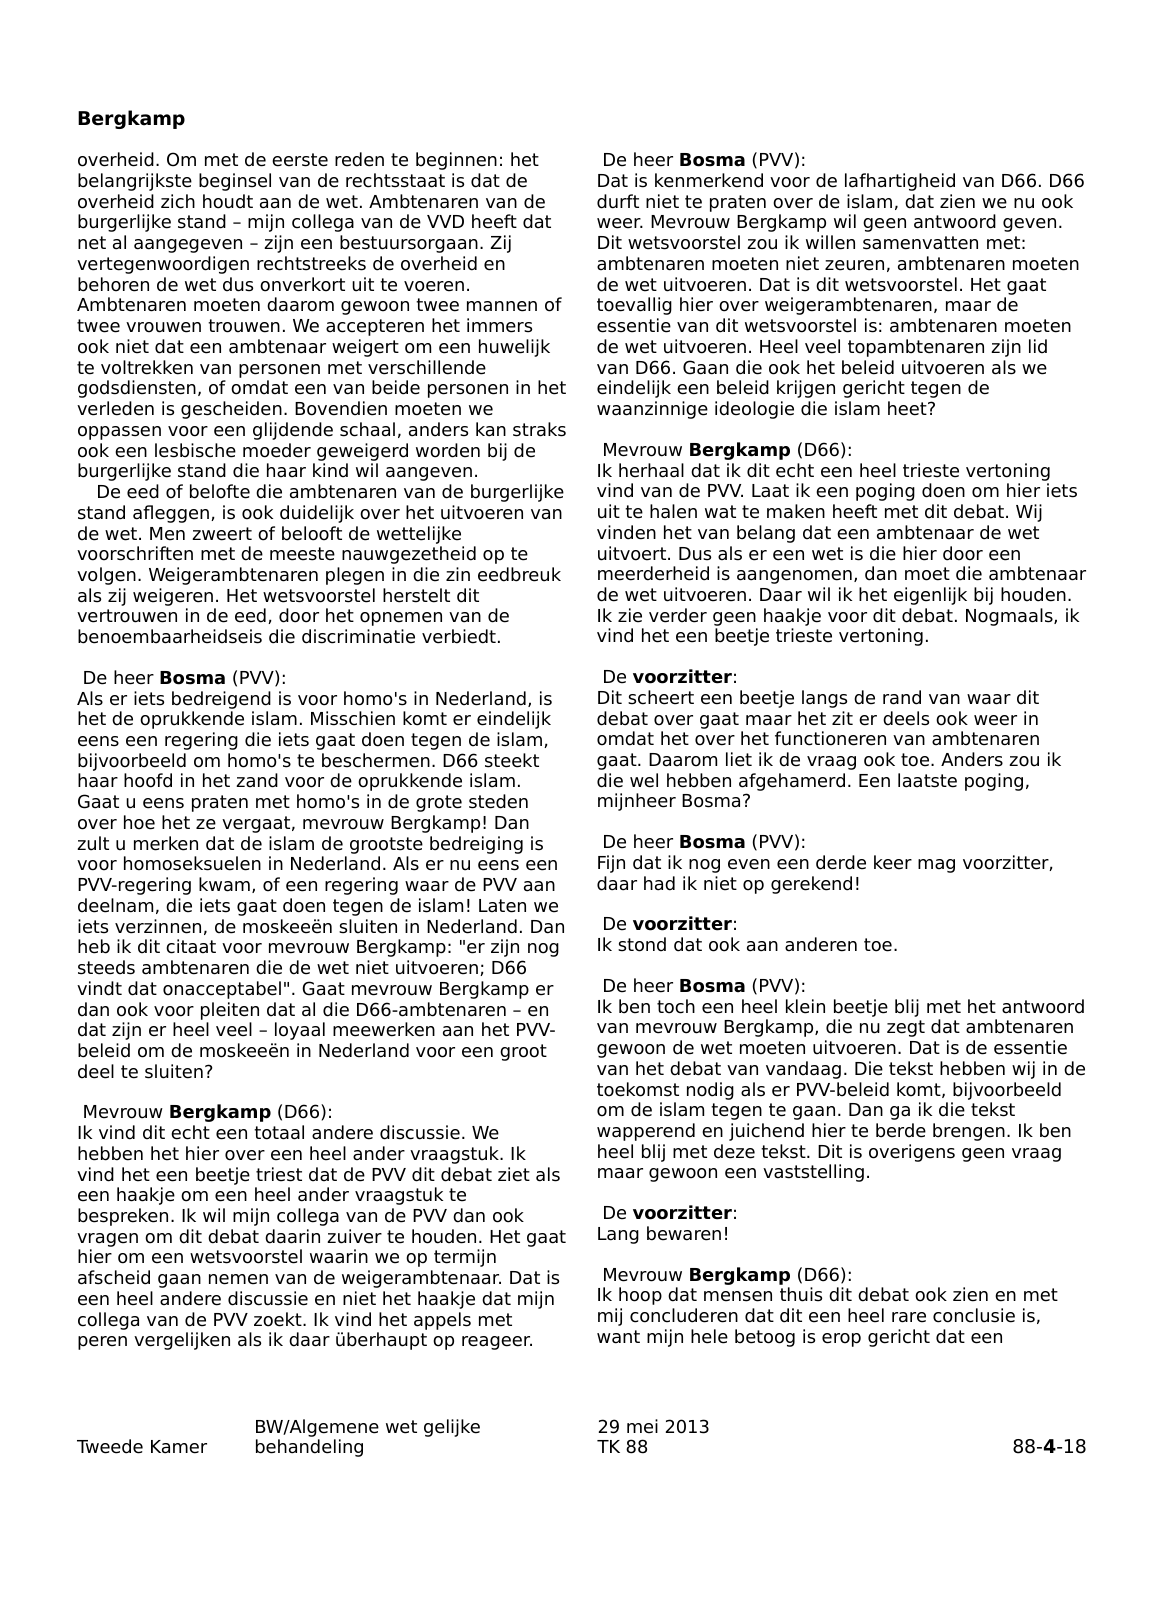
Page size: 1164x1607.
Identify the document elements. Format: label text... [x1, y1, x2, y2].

text Ik vind dit echt een totaal andere discussie. We hebben het hier over een heel ander vraagstuk. Ik vind het een beetje triest dat de PVV dit debat ziet als een haakje om een heel ander vraagstuk te bespreken. Ik wil mijn collega van de PVV dan ook vragen om dit debat daarin zuiver te houden. Het gaat hier om een wetsvoorstel waarin we op termijn afscheid gaan nemen van de weigerambtenaar. Dat is een heel andere discussie en niet het haakje dat mijn collega van de PVV zoekt. Ik vind het appels met peren vergelijken als ik daar überhaupt op reageer. [77, 1123, 567, 1351]
text Mevrouw Bergkamp (D66): [596, 1264, 1087, 1285]
text Dat is kenmerkend voor de lafhartigheid van D66. D66 durft niet te praten over de islam, dat zien we nu ook weer. Mevrouw Bergkamp wil geen antwoord geven. Dit wetsvoorstel zou ik willen samenvatten met: ambtenaren moeten niet zeuren, ambtenaren moeten de wet uitvoeren. Dat is dit wetsvoorstel. Het gaat toevallig hier over weigerambtenaren, maar de essentie van dit wetsvoorstel is: ambtenaren moeten de wet uitvoeren. Heel veel topambtenaren zijn lid van D66. Gaan die ook het beleid uitvoeren als we eindelijk een beleid krijgen gericht tegen de waanzinnige ideologie die islam heet? [596, 171, 1087, 420]
text Ik stond dat ook aan anderen toe. [596, 935, 1087, 956]
text De heer Bosma (PVV): [596, 976, 1087, 996]
text De voorzitter: [596, 914, 1087, 935]
text De eed of belofte die ambtenaren van de burgerlijke stand afleggen, is ook duidelijk over het uitvoeren van de wet. Men zweert of belooft de wettelijke voorschriften met de meeste nauwgezetheid op te volgen. Weigerambtenaren plegen in die zin eedbreuk als zij weigeren. Het wetsvoorstel herstelt dit vertrouwen in de eed, door het opnemen van de benoembaarheidseis die discriminatie verbiedt. [77, 482, 567, 648]
text Ik herhaal dat ik dit echt een heel trieste vertoning vind van de PVV. Laat ik een poging doen om hier iets uit te halen wat te maken heeft met dit debat. Wij vinden het van belang dat een ambtenaar de wet uitvoert. Dus als er een wet is die hier door een meerderheid is aangenomen, dan moet die ambtenaar de wet uitvoeren. Daar wil ik het eigenlijk bij houden. Ik zie verder geen haakje voor dit debat. Nogmaals, ik vind het een beetje trieste vertoning. [596, 460, 1087, 647]
text Ik hoop dat mensen thuis dit debat ook zien en met mij concluderen dat dit een heel rare conclusie is, want mijn hele betoog is erop gericht dat een [596, 1285, 1087, 1347]
text Lang bewaren! [596, 1224, 1087, 1244]
text overheid. Om met de eerste reden te beginnen: het belangrijkste beginsel van de rechtsstaat is dat de overheid zich houdt aan de wet. Ambtenaren van de burgerlijke stand – mijn collega van de VVD heeft dat net al aangegeven – zijn een bestuursorgaan. Zij vertegenwoordigen rechtstreeks de overheid en behoren de wet dus onverkort uit te voeren. Ambtenaren moeten daarom gewoon twee mannen of twee vrouwen trouwen. We accepteren het immers ook niet dat een ambtenaar weigert om een huwelijk te voltrekken van personen met verschillende godsdiensten, of omdat een van beide personen in het verleden is gescheiden. Bovendien moeten we oppassen voor een glijdende schaal, anders kan straks ook een lesbische moeder geweigerd worden bij de burgerlijke stand die haar kind wil aangeven. [77, 150, 567, 482]
text De heer Bosma (PVV): [596, 150, 1087, 171]
text Ik ben toch een heel klein beetje blij met het antwoord van mevrouw Bergkamp, die nu zegt dat ambtenaren gewoon de wet moeten uitvoeren. Dat is de essentie van het debat van vandaag. Die tekst hebben wij in de toekomst nodig als er PVV-beleid komt, bijvoorbeeld om de islam tegen te gaan. Dan ga ik die tekst wapperend en juichend hier te berde brengen. Ik ben heel blij met deze tekst. Dit is overigens geen vraag maar gewoon een vaststelling. [596, 996, 1087, 1183]
text Dit scheert een beetje langs de rand van waar dit debat over gaat maar het zit er deels ook weer in omdat het over het functioneren van ambtenaren gaat. Daarom liet ik de vraag ook toe. Anders zou ik die wel hebben afgehamerd. Een laatste poging, mijnheer Bosma? [596, 688, 1087, 812]
text De voorzitter: [596, 667, 1087, 688]
text Als er iets bedreigend is voor homo's in Nederland, is het de oprukkende islam. Misschien komt er eindelijk eens een regering die iets gaat doen tegen de islam, bijvoorbeeld om homo's te beschermen. D66 steekt haar hoofd in het zand voor de oprukkende islam. Gaat u eens praten met homo's in de grote steden over hoe het ze vergaat, mevrouw Bergkamp! Dan zult u merken dat de islam de grootste bedreiging is voor homoseksuelen in Nederland. Als er nu eens een PVV-regering kwam, of een regering waar de PVV aan deelnam, die iets gaat doen tegen de islam! Laten we iets verzinnen, de moskeeën sluiten in Nederland. Dan heb ik dit citaat voor mevrouw Bergkamp: "er zijn nog steeds ambtenaren die de wet niet uitvoeren; D66 vindt dat onacceptabel". Gaat mevrouw Bergkamp er dan ook voor pleiten dat al die D66-ambtenaren – en dat zijn er heel veel – loyaal meewerken aan het PVV-beleid om de moskeeën in Nederland voor een groot deel te sluiten? [77, 688, 567, 1082]
text Mevrouw Bergkamp (D66): [77, 1102, 567, 1123]
text De heer Bosma (PVV): [596, 832, 1087, 853]
text Fijn dat ik nog even een derde keer mag voorzitter, daar had ik niet op gerekend! [596, 853, 1087, 894]
text De heer Bosma (PVV): [77, 668, 567, 688]
text Mevrouw Bergkamp (D66): [596, 440, 1087, 460]
text De voorzitter: [596, 1203, 1087, 1224]
